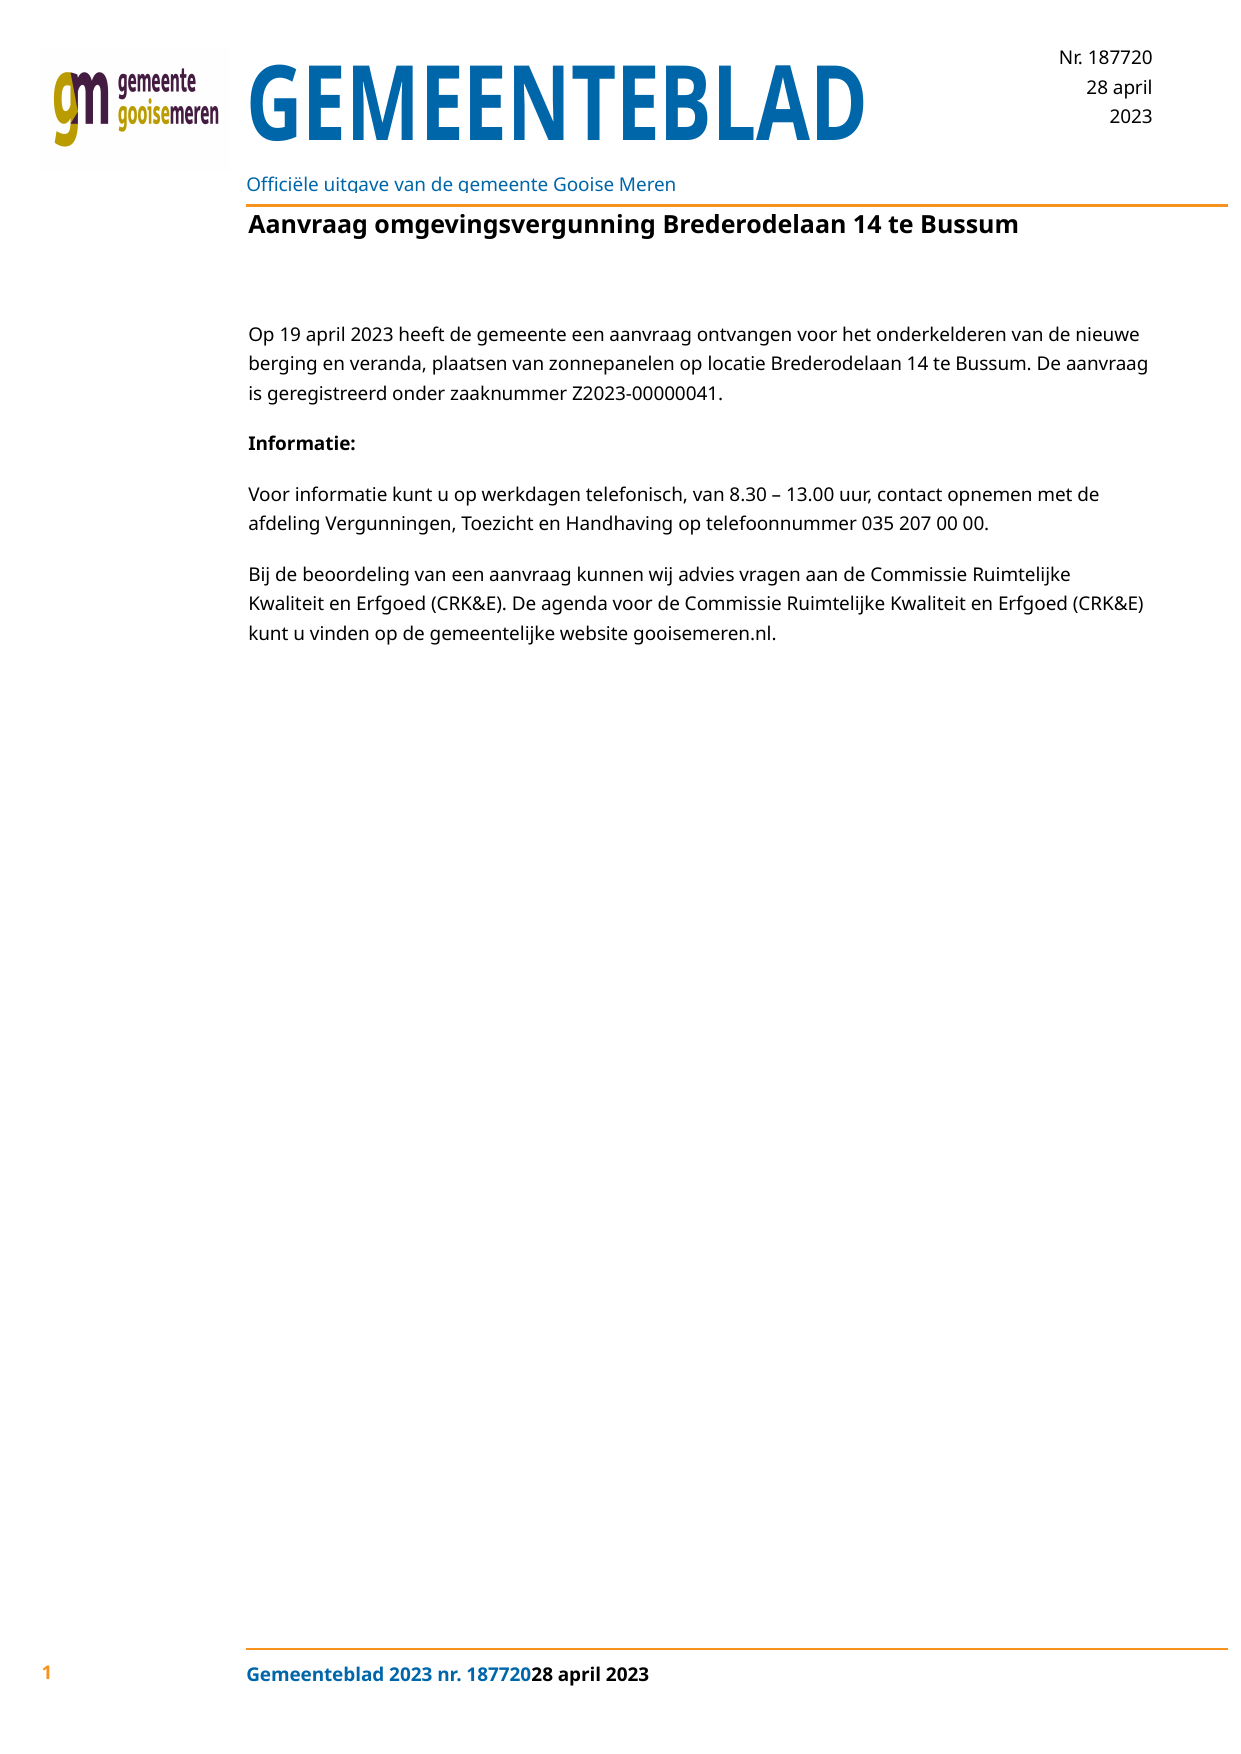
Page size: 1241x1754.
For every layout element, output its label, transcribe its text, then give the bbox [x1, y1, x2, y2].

text Voor informatie kunt u op werkdagen telefonisch, van 8.30 – 13.00 uur, contact opnemen met de afdeling Vergunningen, Toezicht en Handhaving op telefoonnummer 035 207 00 00. [248, 481, 1152, 536]
text Informatie: [248, 430, 1152, 456]
text Aanvraag omgevingsvergunning Brederodelaan 14 te Bussum [248, 207, 1152, 241]
text Bij de beoordeling van een aanvraag kunnen wij advies vragen aan de Commissie Ruimtelijke Kwaliteit en Erfgoed (CRK&E). De agenda voor de Commissie Ruimtelijke Kwaliteit en Erfgoed (CRK&E) kunt u vinden op de gemeentelijke website gooisemeren.nl. [248, 561, 1152, 646]
text Op 19 april 2023 heeft de gemeente een aanvraag ontvangen voor het onderkelderen van de nieuwe berging en veranda, plaatsen van zonnepanelen op locatie Brederodelaan 14 te Bussum. De aanvraag is geregistreerd onder zaaknummer Z2023-00000041. [248, 321, 1152, 406]
picture [41, 47, 231, 172]
